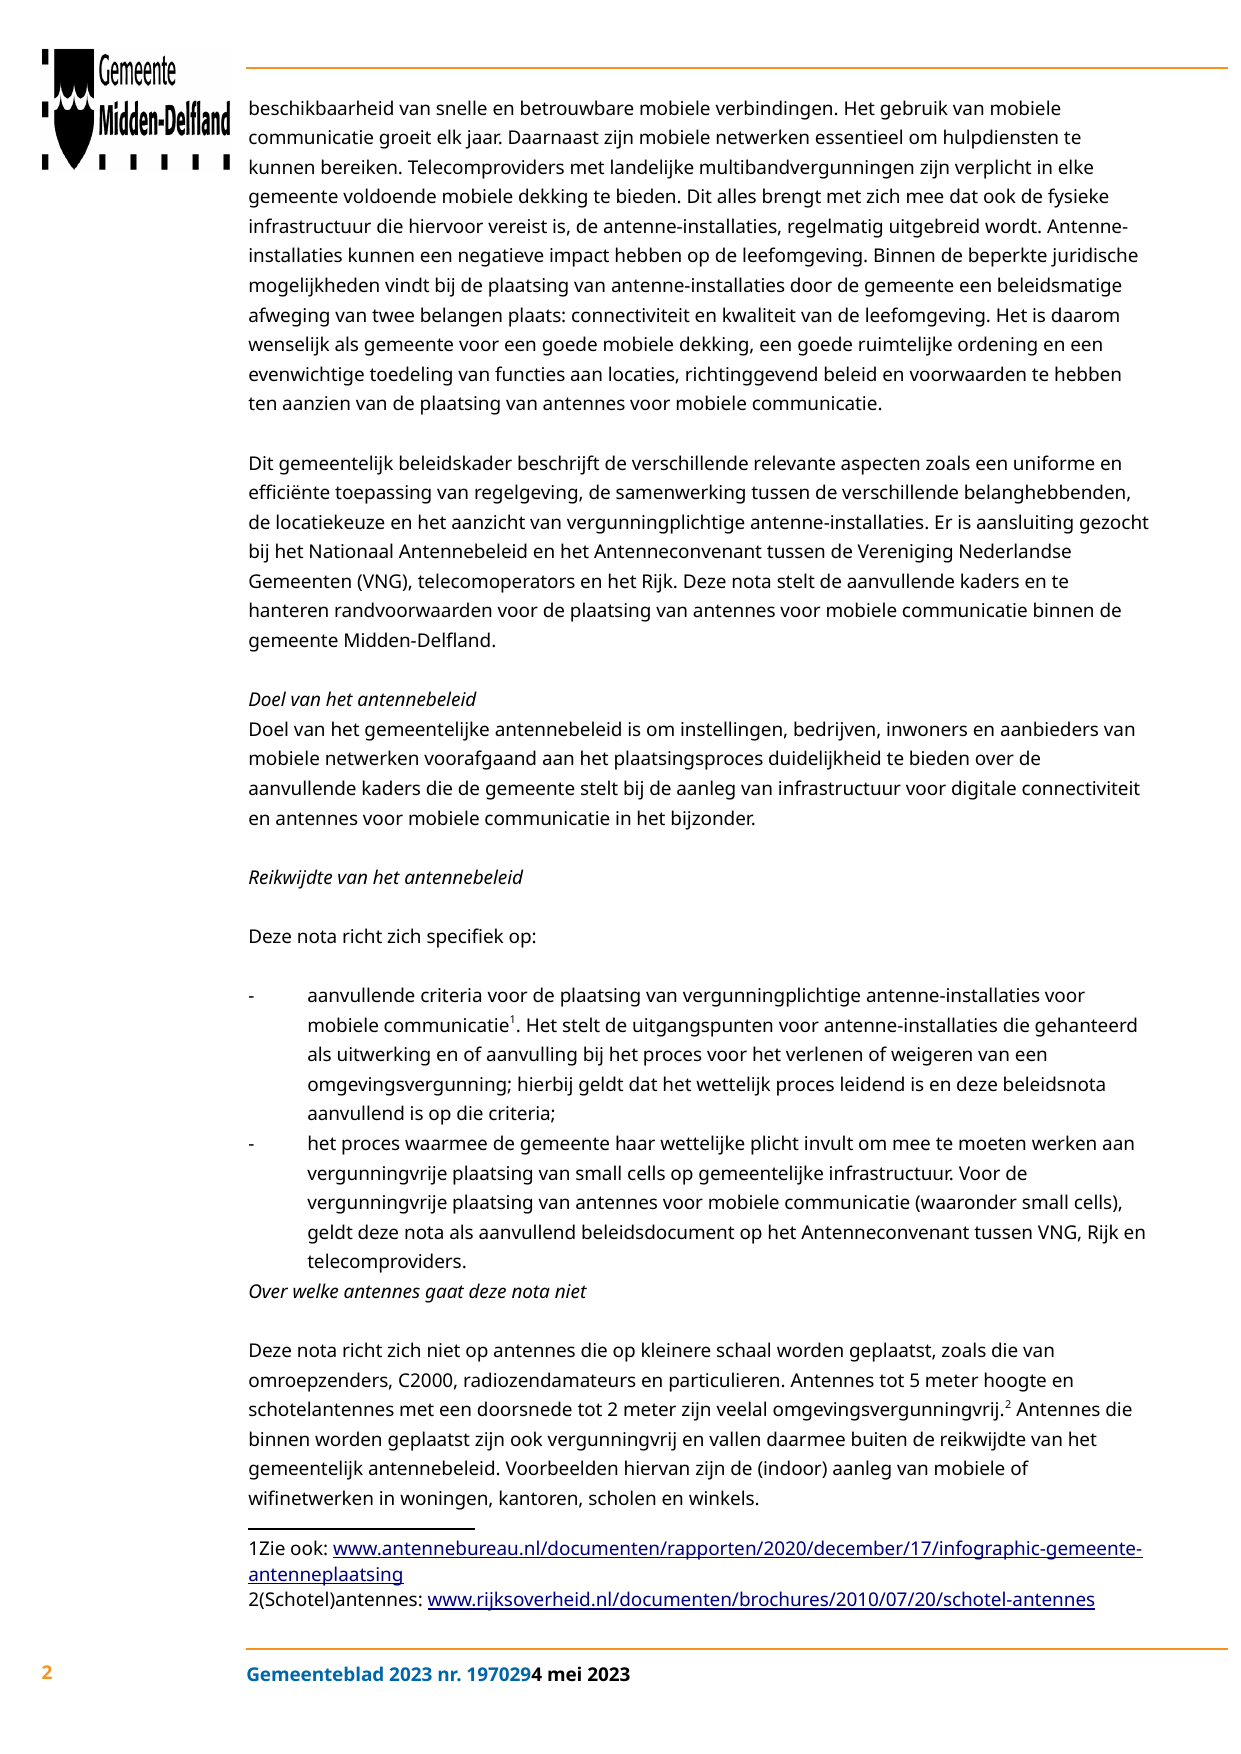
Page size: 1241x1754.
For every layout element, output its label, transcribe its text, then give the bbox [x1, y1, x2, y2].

text beschikbaarheid van snelle en betrouwbare mobiele verbindingen. Het gebruik van mobiele communicatie groeit elk jaar. Daarnaast zijn mobiele netwerken essentieel om hulpdiensten te kunnen bereiken. Telecomproviders met landelijke multibandvergunningen zijn verplicht in elke gemeente voldoende mobiele dekking te bieden. Dit alles brengt met zich mee dat ook de fysieke infrastructuur die hiervoor vereist is, de antenne-installaties, regelmatig uitgebreid wordt. Antenne-installaties kunnen een negatieve impact hebben op de leefomgeving. Binnen de beperkte juridische mogelijkheden vindt bij de plaatsing van antenne-installaties door de gemeente een beleidsmatige afweging van twee belangen plaats: connectiviteit en kwaliteit van de leefomgeving. Het is daarom wenselijk als gemeente voor een goede mobiele dekking, een goede ruimtelijke ordening en een evenwichtige toedeling van functies aan locaties, richtinggevend beleid en voorwaarden te hebben ten aanzien van de plaatsing van antennes voor mobiele communicatie. [248, 95, 1152, 416]
text Doel van het gemeentelijke antennebeleid is om instellingen, bedrijven, inwoners en aanbieders van mobiele netwerken voorafgaand aan het plaatsingsproces duidelijkheid te bieden over de aanvullende kaders die de gemeente stelt bij de aanleg van infrastructuur voor digitale connectiviteit en antennes voor mobiele communicatie in het bijzonder. [248, 716, 1152, 831]
text Doel van het antennebeleid [248, 686, 1152, 712]
text Deze nota richt zich specifiek op: [248, 923, 1152, 949]
text Deze nota richt zich niet op antennes die op kleinere schaal worden geplaatst, zoals die van omroepzenders, C2000, radiozendamateurs en particulieren. Antennes tot 5 meter hoogte en schotelantennes met een doorsnede tot 2 meter zijn veelal omgevingsvergunningvrij. Antennes die binnen worden geplaatst zijn ook vergunningvrij en vallen daarmee buiten de reikwijdte van het gemeentelijk antennebeleid. Voorbeelden hiervan zijn de (indoor) aanleg van mobiele of wifinetwerken in woningen, kantoren, scholen en winkels. [248, 1337, 1152, 1511]
text (Schotel)antennes: www.rijksoverheid.nl/documenten/brochures/2010/07/20/schotel-antennes [248, 1586, 1152, 1612]
list Zie ook: www.antennebureau.nl/documenten/rapporten/2020/december/17/infographic-gemeente-antenneplaatsing [248, 1535, 1152, 1586]
list het proces waarmee de gemeente haar wettelijke plicht invult om mee te moeten werken aan vergunningvrije plaatsing van small cells op gemeentelijke infrastructuur. Voor de vergunningvrije plaatsing van antennes voor mobiele communicatie (waaronder small cells), geldt deze nota als aanvullend beleidsdocument op het Antenneconvenant tussen VNG, Rijk en telecomproviders. [248, 1130, 1152, 1274]
picture [41, 47, 231, 172]
text Reikwijdte van het antennebeleid [248, 864, 1152, 890]
list aanvullende criteria voor de plaatsing van vergunningplichtige antenne-installaties voor mobiele communicatie. Het stelt de uitgangspunten voor antenne-installaties die gehanteerd als uitwerking en of aanvulling bij het proces voor het verlenen of weigeren van een omgevingsvergunning; hierbij geldt dat het wettelijk proces leidend is en deze beleidsnota aanvullend is op die criteria; [248, 982, 1152, 1126]
text Over welke antennes gaat deze nota niet [248, 1278, 1152, 1304]
text Dit gemeentelijk beleidskader beschrijft de verschillende relevante aspecten zoals een uniforme en efficiënte toepassing van regelgeving, de samenwerking tussen de verschillende belanghebbenden, de locatiekeuze en het aanzicht van vergunningplichtige antenne-installaties. Er is aansluiting gezocht bij het Nationaal Antennebeleid en het Antenneconvenant tussen de Vereniging Nederlandse Gemeenten (VNG), telecomoperators en het Rijk. Deze nota stelt de aanvullende kaders en te hanteren randvoorwaarden voor de plaatsing van antennes voor mobiele communicatie binnen de gemeente Midden-Delfland. [248, 450, 1152, 653]
